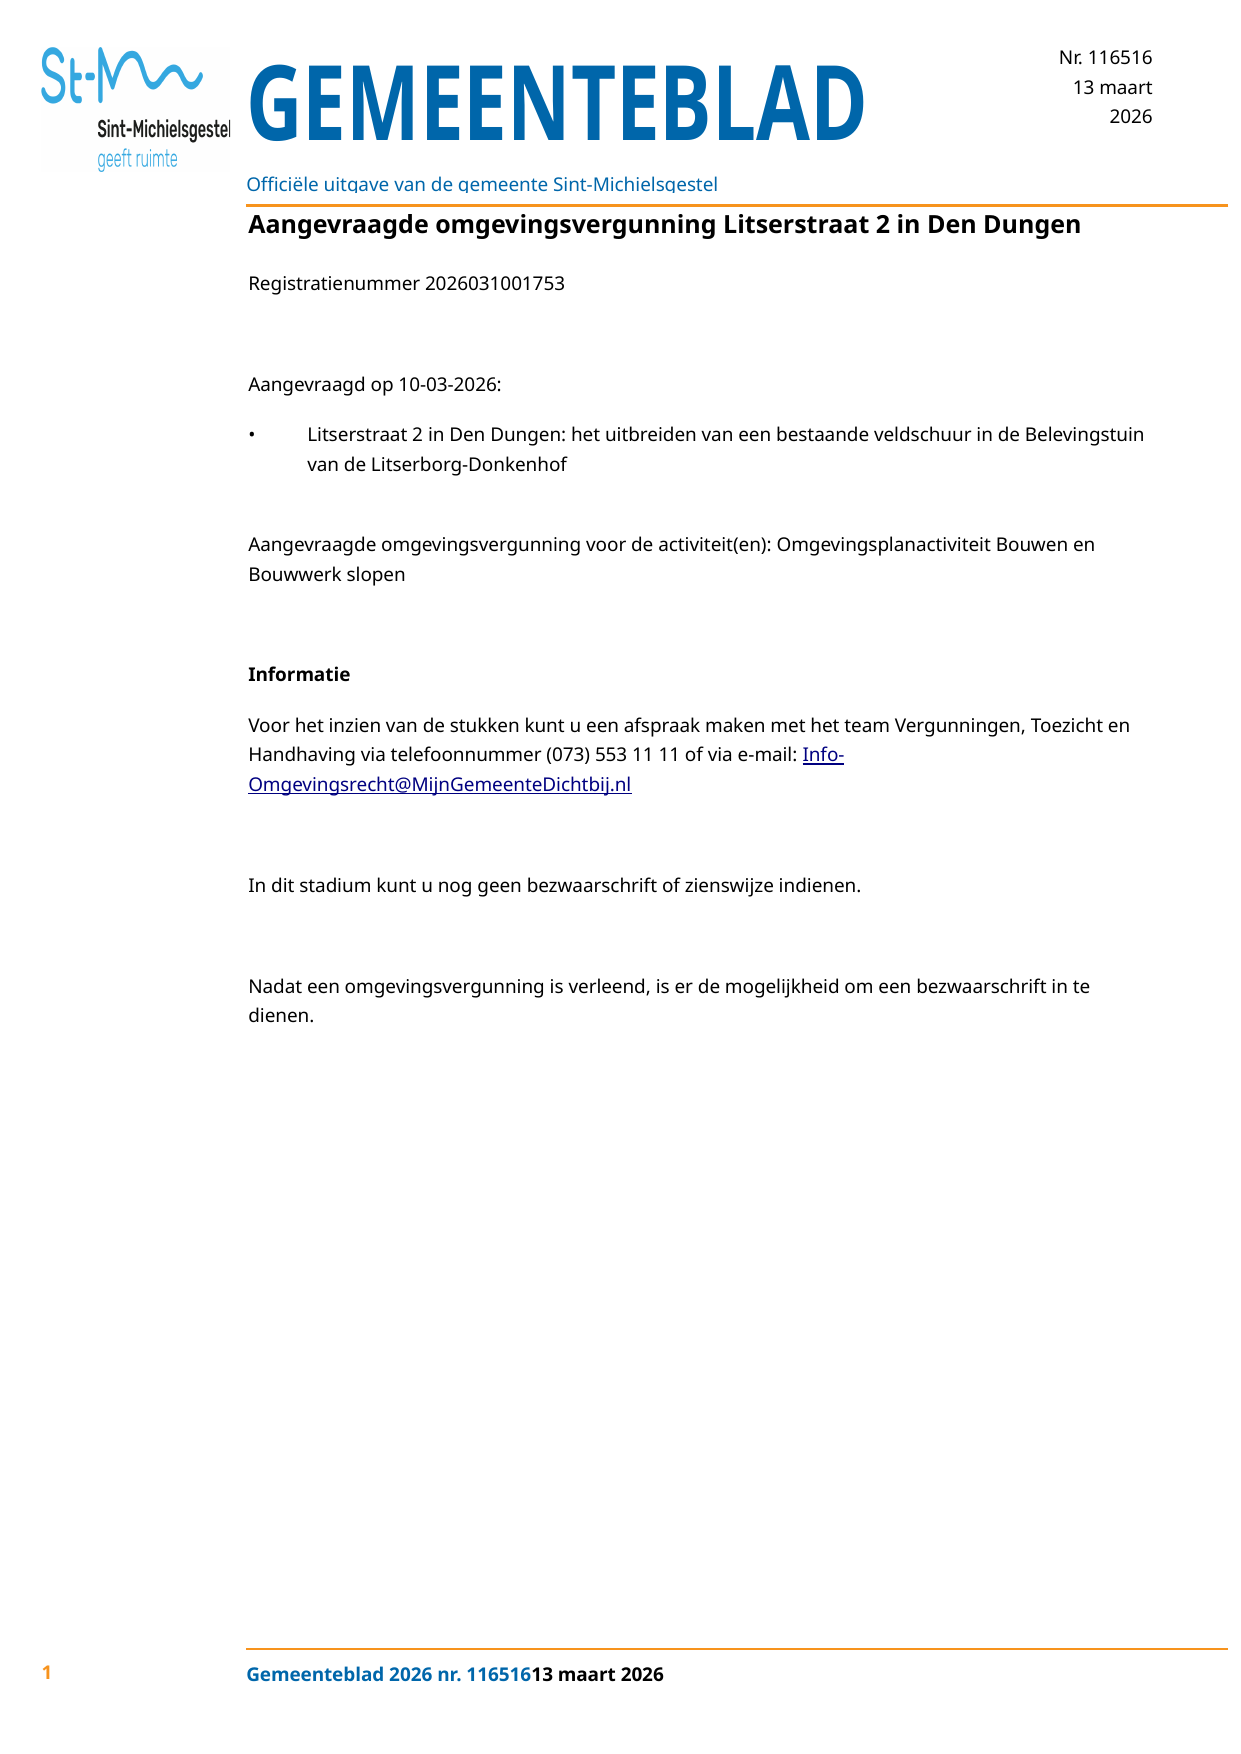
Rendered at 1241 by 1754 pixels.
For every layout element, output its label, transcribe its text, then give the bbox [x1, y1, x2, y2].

text Aangevraagde omgevingsvergunning voor de activiteit(en): Omgevingsplanactiviteit Bouwen en Bouwwerk slopen [248, 531, 1152, 586]
list Litserstraat 2 in Den Dungen: het uitbreiden van een bestaande veldschuur in de Belevingstuin van de Litserborg-Donkenhof [248, 422, 1152, 477]
text In dit stadium kunt u nog geen bezwaarschrift of zienswijze indienen. [248, 872, 1152, 898]
text Registratienummer 2026031001753 [248, 270, 1152, 296]
text Informatie [248, 662, 1152, 687]
text Nadat een omgevingsvergunning is verleend, is er de mogelijkheid om een bezwaarschrift in te dienen. [248, 973, 1152, 1028]
text Voor het inzien van de stukken kunt u een afspraak maken met het team Vergunningen, Toezicht en Handhaving via telefoonnummer (073) 553 11 11 of via e-mail: Info-Omgevingsrecht@MijnGemeenteDichtbij.nl [248, 712, 1152, 797]
text Aangevraagde omgevingsvergunning Litserstraat 2 in Den Dungen [248, 207, 1152, 241]
text Aangevraagd op 10-03-2026: [248, 371, 1152, 397]
picture [41, 47, 231, 172]
